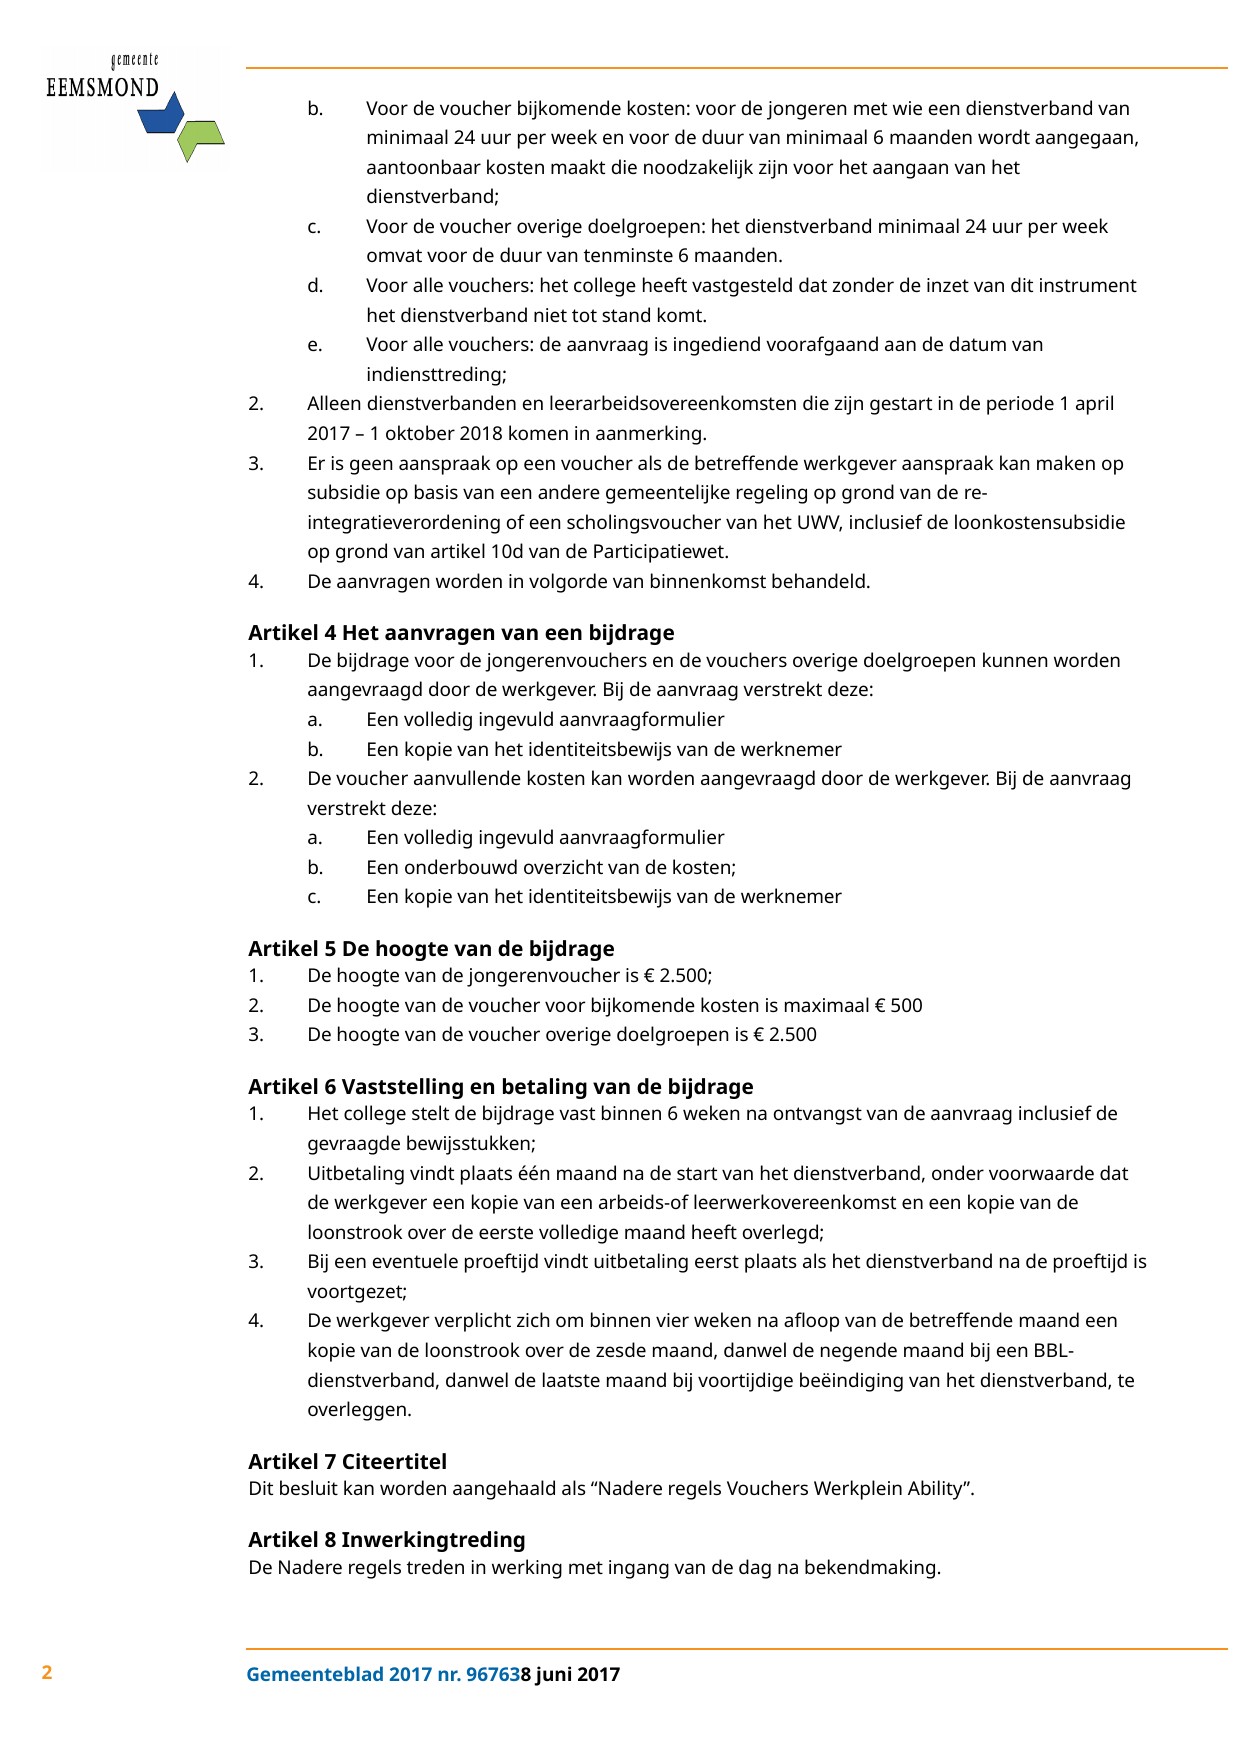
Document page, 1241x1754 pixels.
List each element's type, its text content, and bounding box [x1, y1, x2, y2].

picture [41, 47, 231, 172]
list De hoogte van de voucher voor bijkomende kosten is maximaal € 500 [248, 992, 1152, 1018]
list De aanvragen worden in volgorde van binnenkomst behandeld. [248, 568, 1152, 594]
text Artikel 5 De hoogte van de bijdrage [248, 934, 1152, 962]
list Voor de voucher overige doelgroepen: het dienstverband minimaal 24 uur per week omvat voor de duur van tenminste 6 maanden. [307, 213, 1152, 268]
list Voor alle vouchers: het college heeft vastgesteld dat zonder de inzet van dit instrument het dienstverband niet tot stand komt. [307, 272, 1152, 328]
text De Nadere regels treden in werking met ingang van de dag na bekendmaking. [248, 1554, 1152, 1580]
text Artikel 7 Citeertitel [248, 1447, 1152, 1475]
text Artikel 6 Vaststelling en betaling van de bijdrage [248, 1072, 1152, 1101]
list Alleen dienstverbanden en leerarbeidsovereenkomsten die zijn gestart in de periode 1 april 2017 – 1 oktober 2018 komen in aanmerking. [248, 391, 1152, 446]
list De hoogte van de voucher overige doelgroepen is € 2.500 [248, 1022, 1152, 1047]
list Voor de voucher bijkomende kosten: voor de jongeren met wie een dienstverband van minimaal 24 uur per week en voor de duur van minimaal 6 maanden wordt aangegaan, aantoonbaar kosten maakt die noodzakelijk zijn voor het aangaan van het dienstverband; [307, 95, 1152, 209]
text Dit besluit kan worden aangehaald als “Nadere regels Vouchers Werkplein Ability”. [248, 1475, 1152, 1501]
list De bijdrage voor de jongerenvouchers en de vouchers overige doelgroepen kunnen worden aangevraagd door de werkgever. Bij de aanvraag verstrekt deze: [248, 647, 1152, 702]
list De werkgever verplicht zich om binnen vier weken na afloop van de betreffende maand een kopie van de loonstrook over de zesde maand, danwel de negende maand bij een BBL-dienstverband, danwel de laatste maand bij voortijdige beëindiging van het dienstverband, te overleggen. [248, 1308, 1152, 1422]
list Een onderbouwd overzicht van de kosten; [307, 854, 1152, 880]
list Een volledig ingevuld aanvraagformulier [307, 706, 1152, 732]
list Uitbetaling vindt plaats één maand na de start van het dienstverband, onder voorwaarde dat de werkgever een kopie van een arbeids-of leerwerkovereenkomst en een kopie van de loonstrook over de eerste volledige maand heeft overlegd; [248, 1160, 1152, 1244]
list Een kopie van het identiteitsbewijs van de werknemer [307, 736, 1152, 761]
list Er is geen aanspraak op een voucher als de betreffende werkgever aanspraak kan maken op subsidie op basis van een andere gemeentelijke regeling op grond van de re-integratieverordening of een scholingsvoucher van het UWV, inclusief de loonkostensubsidie op grond van artikel 10d van de Participatiewet. [248, 450, 1152, 564]
list Een kopie van het identiteitsbewijs van de werknemer [307, 884, 1152, 909]
list De hoogte van de jongerenvoucher is € 2.500; [248, 962, 1152, 988]
list Voor alle vouchers: de aanvraag is ingediend voorafgaand aan de datum van indiensttreding; [307, 331, 1152, 387]
text Artikel 8 Inwerkingtreding [248, 1526, 1152, 1554]
list Een volledig ingevuld aanvraagformulier [307, 824, 1152, 850]
list De voucher aanvullende kosten kan worden aangevraagd door de werkgever. Bij de aanvraag verstrekt deze: [248, 765, 1152, 821]
list Het college stelt de bijdrage vast binnen 6 weken na ontvangst van de aanvraag inclusief de gevraagde bewijsstukken; [248, 1101, 1152, 1156]
list Bij een eventuele proeftijd vindt uitbetaling eerst plaats als het dienstverband na de proeftijd is voortgezet; [248, 1248, 1152, 1304]
text Artikel 4 Het aanvragen van een bijdrage [248, 618, 1152, 647]
